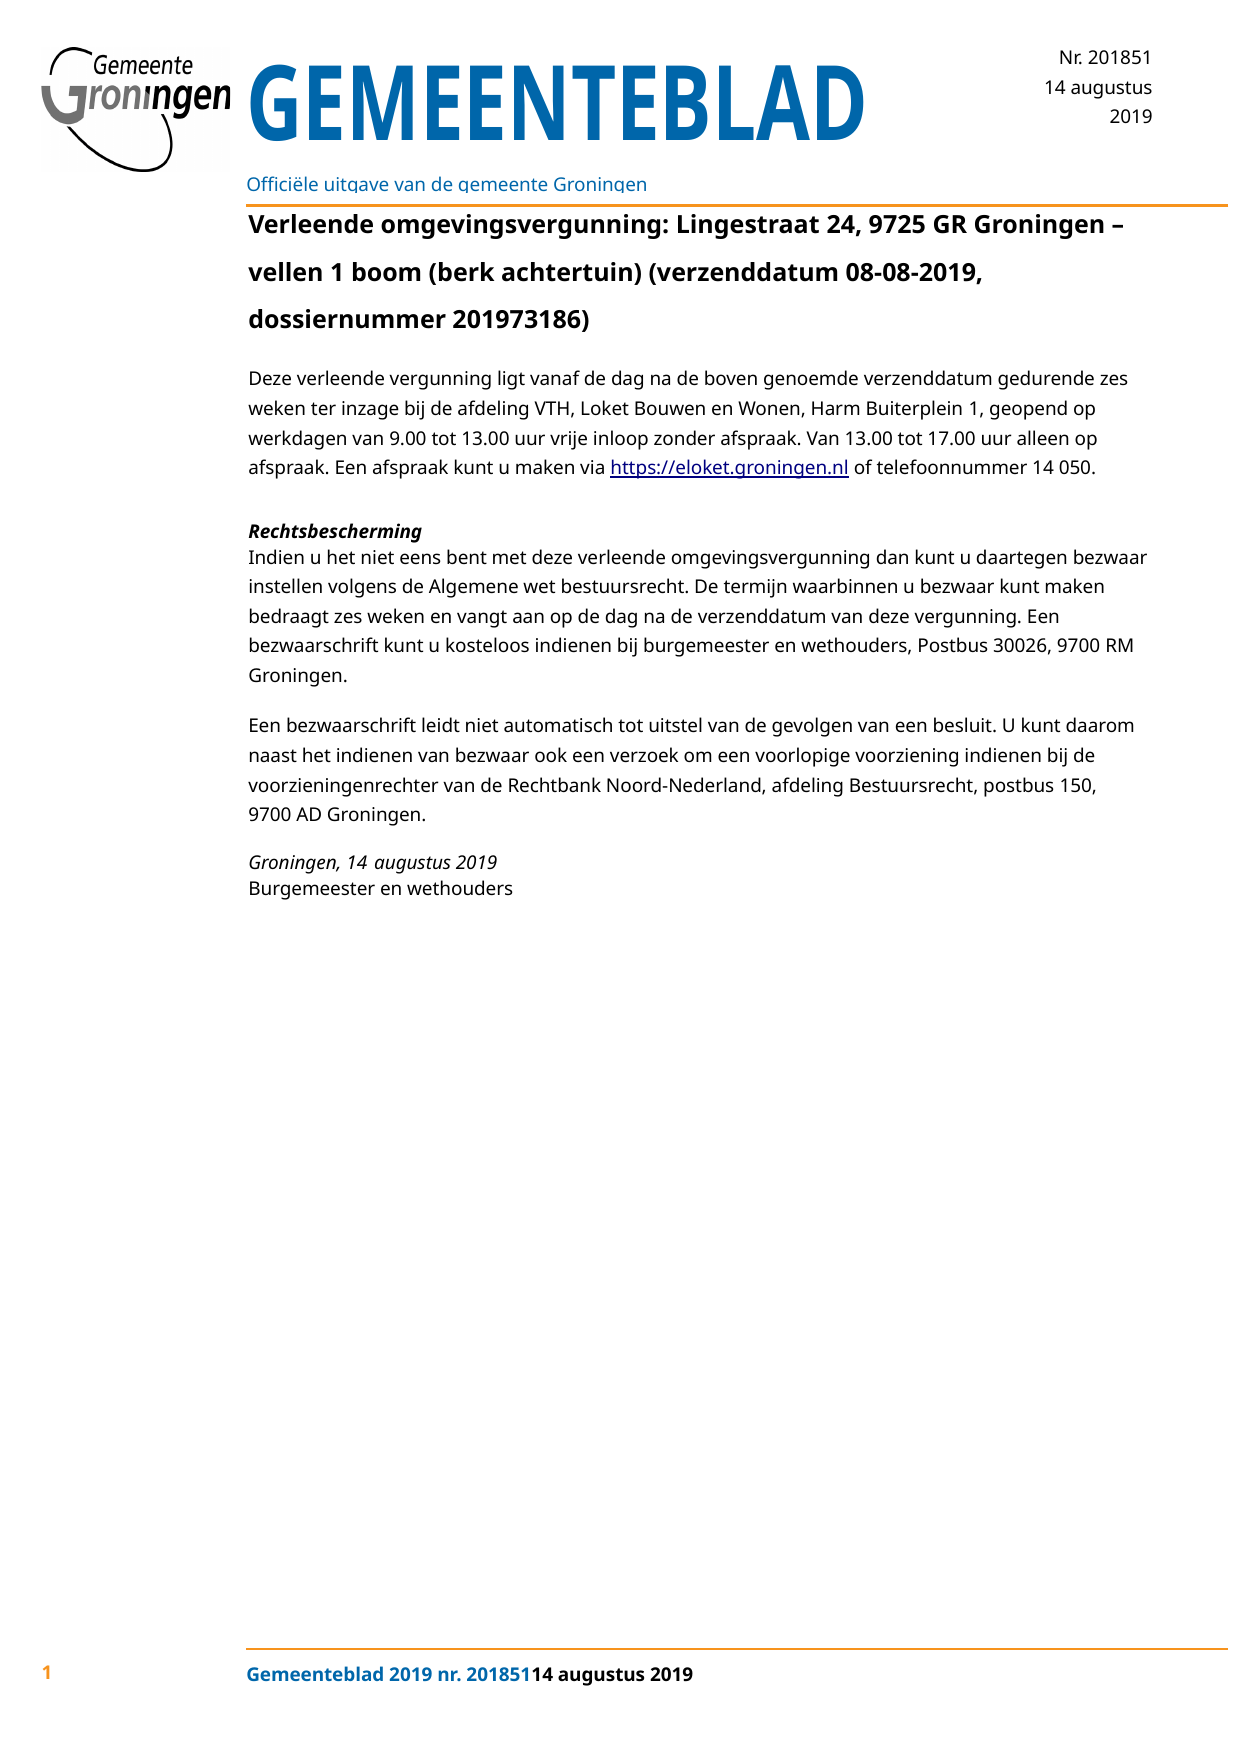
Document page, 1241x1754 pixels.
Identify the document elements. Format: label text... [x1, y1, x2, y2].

text Deze verleende vergunning ligt vanaf de dag na de boven genoemde verzenddatum gedurende zes weken ter inzage bij de afdeling VTH, Loket Bouwen en Wonen, Harm Buiterplein 1, geopend op werkdagen van 9.00 tot 13.00 uur vrije inloop zonder afspraak. Van 13.00 tot 17.00 uur alleen op afspraak. Een afspraak kunt u maken via https://eloket.groningen.nl of telefoonnummer 14 050. [248, 366, 1152, 480]
text Burgemeester en wethouders [248, 875, 1152, 901]
text Verleende omgevingsvergunning: Lingestraat 24, 9725 GR Groningen – vellen 1 boom (berk achtertuin) (verzenddatum 08-08-2019, dossiernummer 201973186) [248, 207, 1152, 336]
text Indien u het niet eens bent met deze verleende omgevingsvergunning dan kunt u daartegen bezwaar instellen volgens de Algemene wet bestuursrecht. De termijn waarbinnen u bezwaar kunt maken bedraagt zes weken en vangt aan op de dag na de verzenddatum van deze vergunning. Een bezwaarschrift kunt u kosteloos indienen bij burgemeester en wethouders, Postbus 30026, 9700 RM Groningen. [248, 544, 1152, 688]
picture [41, 47, 231, 172]
text Rechtsbescherming [248, 518, 1152, 544]
text Groningen, 14 augustus 2019 [248, 849, 1152, 875]
text Een bezwaarschrift leidt niet automatisch tot uitstel van de gevolgen van een besluit. U kunt daarom naast het indienen van bezwaar ook een verzoek om een voorlopige voorziening indienen bij de voorzieningenrechter van de Rechtbank Noord-Nederland, afdeling Bestuursrecht, postbus 150, 9700 AD Groningen. [248, 713, 1152, 827]
